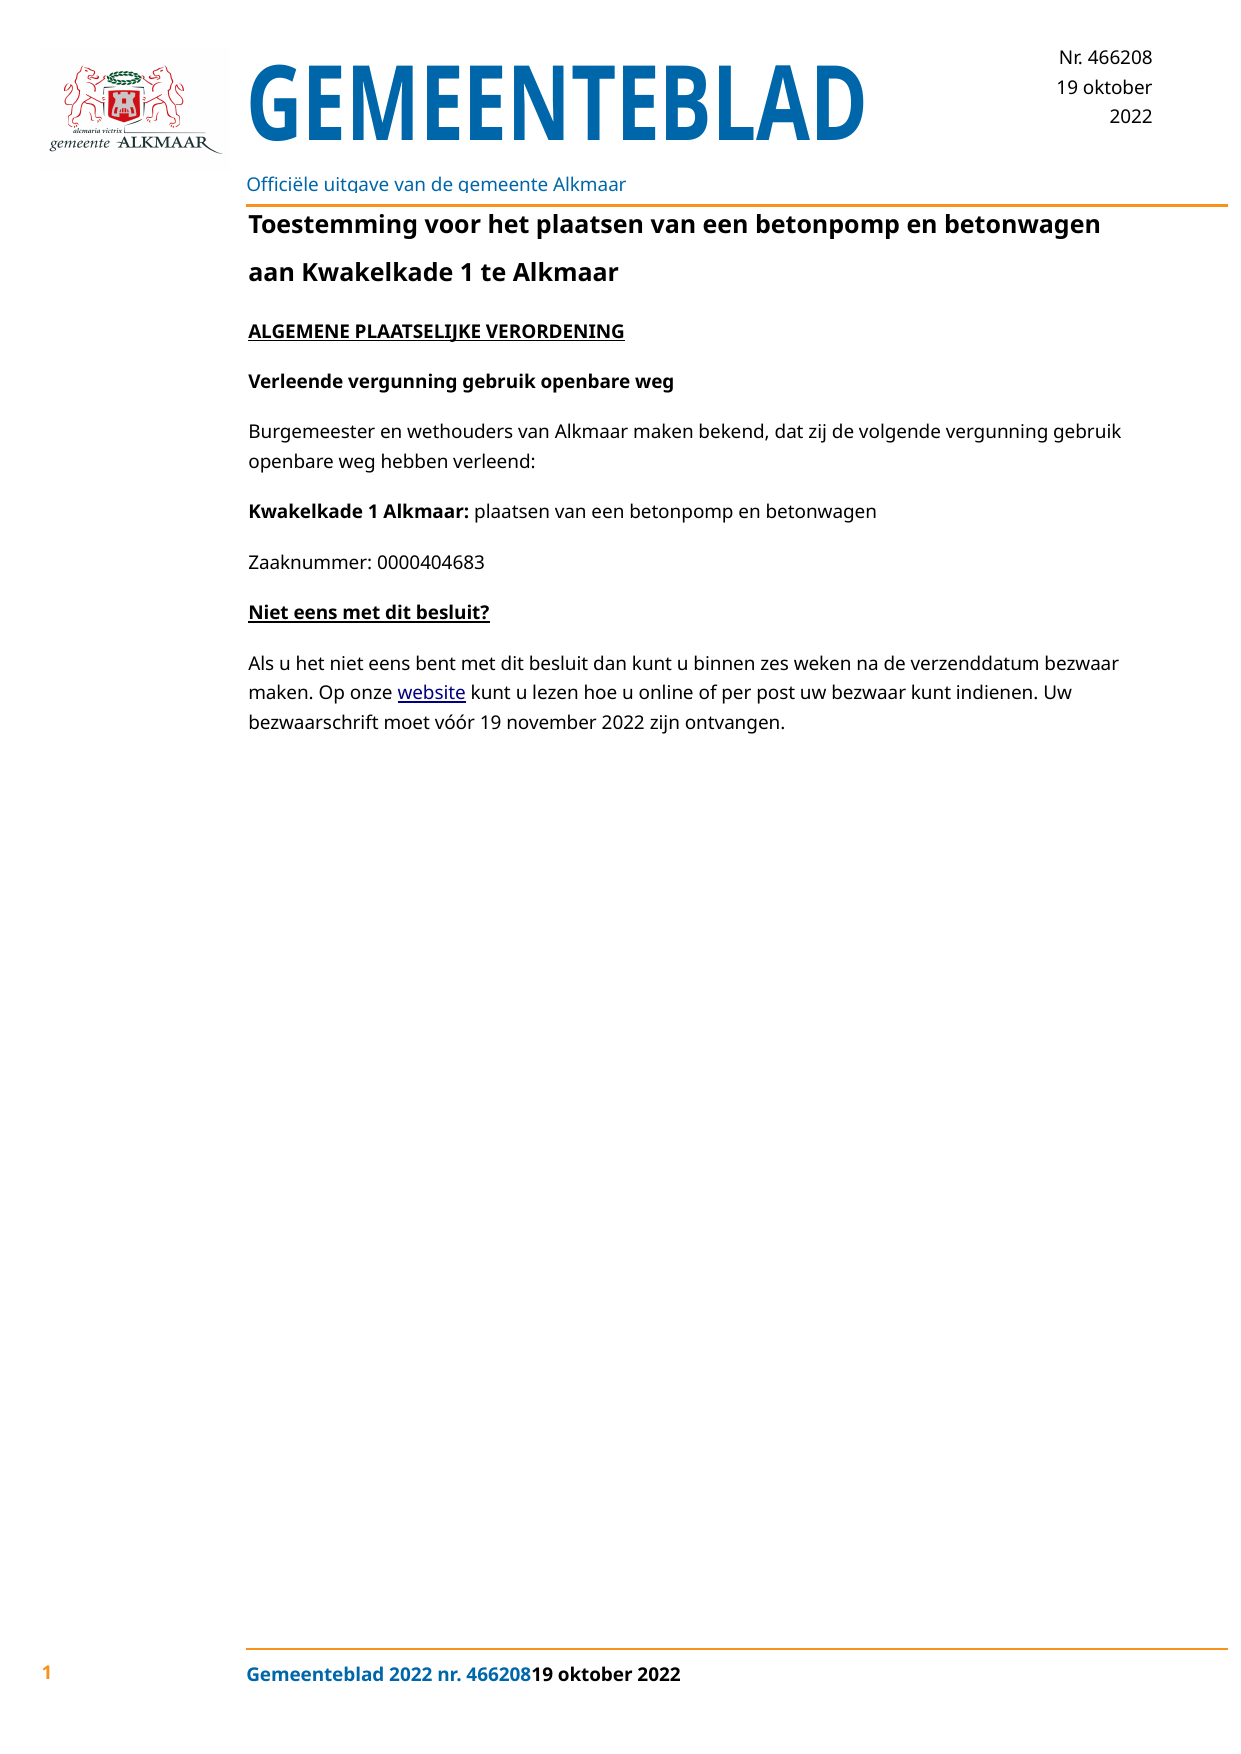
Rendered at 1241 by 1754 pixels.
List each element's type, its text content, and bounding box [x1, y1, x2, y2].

text Kwakelkade 1 Alkmaar: plaatsen van een betonpomp en betonwagen [248, 499, 1152, 524]
text Toestemming voor het plaatsen van een betonpomp en betonwagen aan Kwakelkade 1 te Alkmaar [248, 207, 1152, 288]
picture [41, 47, 231, 172]
text Verleende vergunning gebruik openbare weg [248, 368, 1152, 394]
text Niet eens met dit besluit? [248, 599, 1152, 625]
text Als u het niet eens bent met dit besluit dan kunt u binnen zes weken na de verzenddatum bezwaar maken. Op onze website kunt u lezen hoe u online of per post uw bezwaar kunt indienen. Uw bezwaarschrift moet vóór 19 november 2022 zijn ontvangen. [248, 650, 1152, 735]
text ALGEMENE PLAATSELIJKE VERORDENING [248, 318, 1152, 344]
text Burgemeester en wethouders van Alkmaar maken bekend, dat zij de volgende vergunning gebruik openbare weg hebben verleend: [248, 419, 1152, 474]
text Zaaknummer: 0000404683 [248, 549, 1152, 575]
